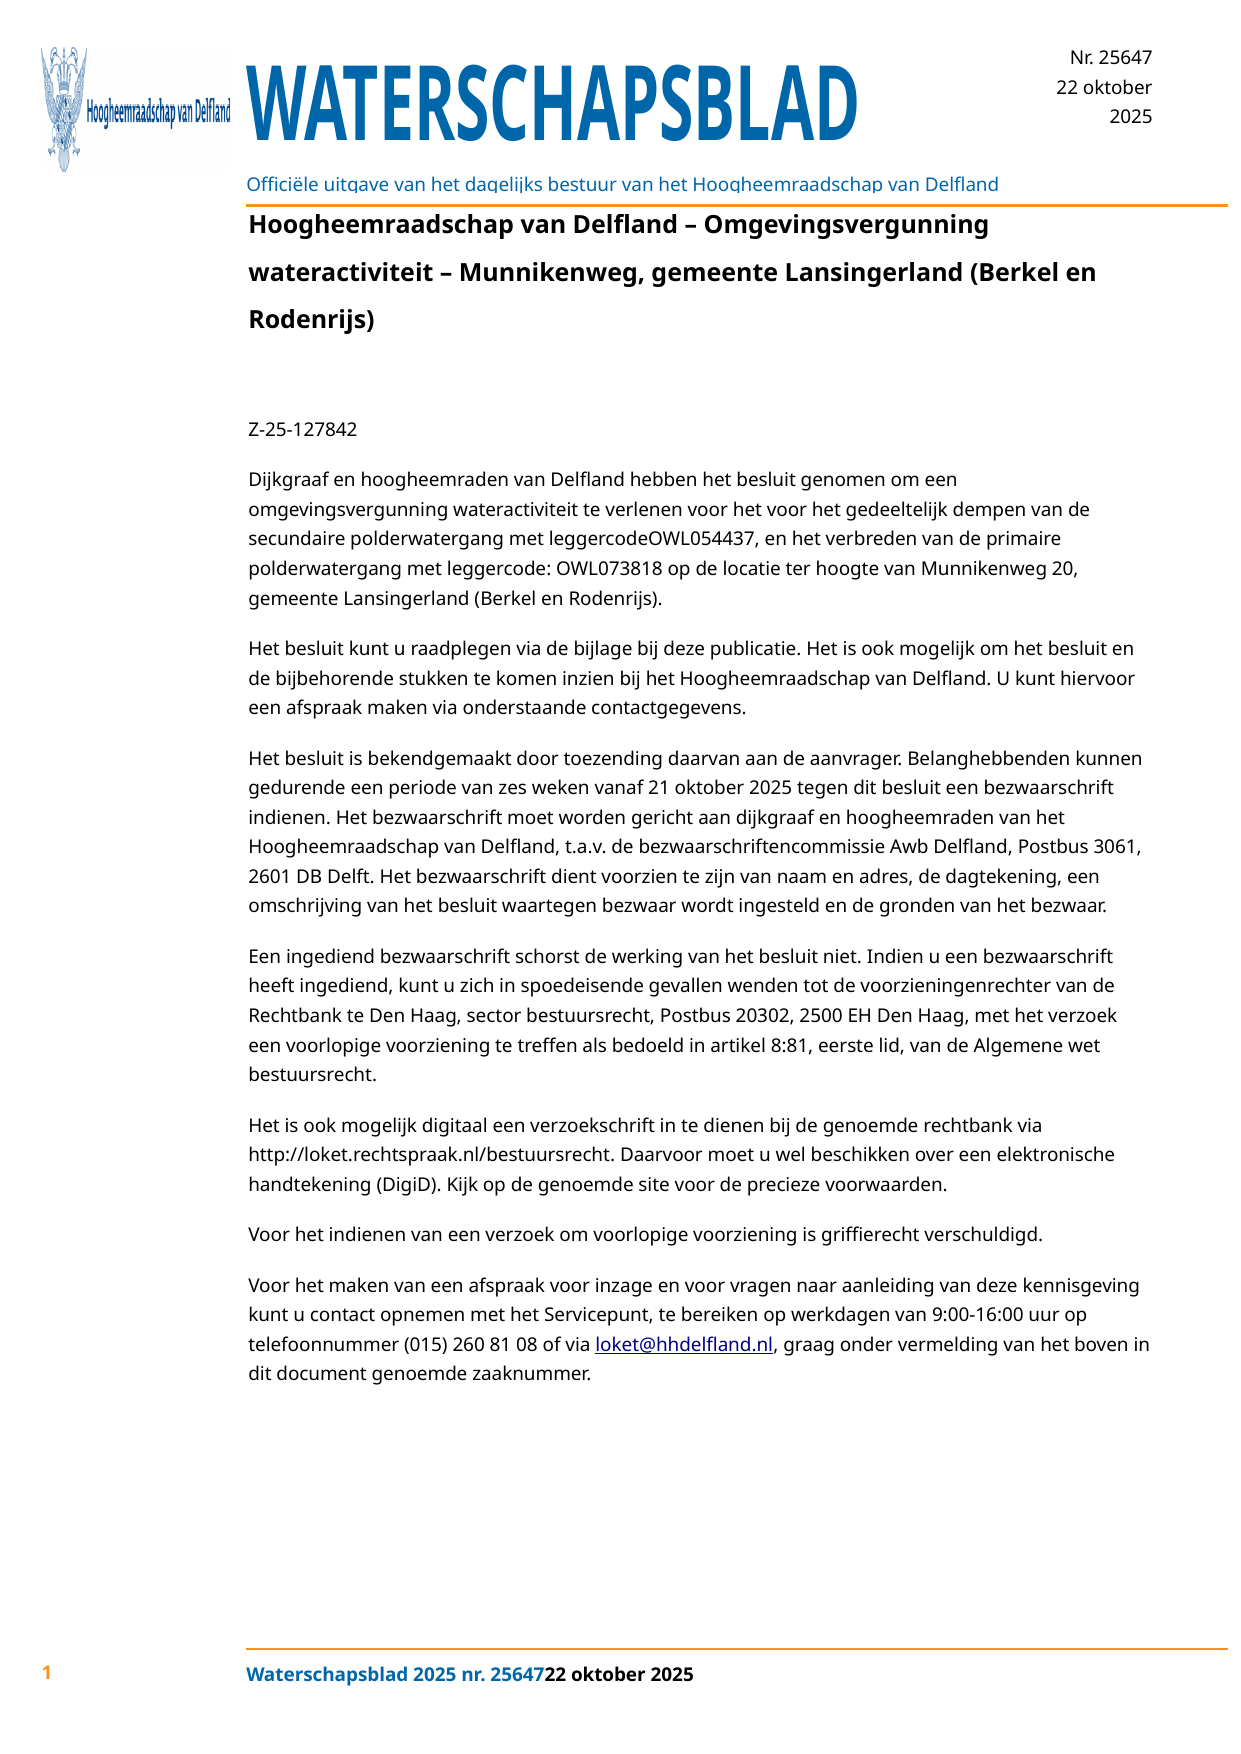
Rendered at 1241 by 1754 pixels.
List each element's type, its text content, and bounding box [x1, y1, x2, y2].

picture [41, 47, 231, 172]
text Dijkgraaf en hoogheemraden van Delfland hebben het besluit genomen om een omgevingsvergunning wateractiviteit te verlenen voor het voor het gedeeltelijk dempen van de secundaire polderwatergang met leggercodeOWL054437, en het verbreden van de primaire polderwatergang met leggercode: OWL073818 op de locatie ter hoogte van Munnikenweg 20, gemeente Lansingerland (Berkel en Rodenrijs). [248, 466, 1152, 610]
text Het besluit is bekendgemaakt door toezending daarvan aan de aanvrager. Belanghebbenden kunnen gedurende een periode van zes weken vanaf 21 oktober 2025 tegen dit besluit een bezwaarschrift indienen. Het bezwaarschrift moet worden gericht aan dijkgraaf en hoogheemraden van het Hoogheemraadschap van Delfland, t.a.v. de bezwaarschriftencommissie Awb Delfland, Postbus 3061, 2601 DB Delft. Het bezwaarschrift dient voorzien te zijn van naam en adres, de dagtekening, een omschrijving van het besluit waartegen bezwaar wordt ingesteld en de gronden van het bezwaar. [248, 745, 1152, 918]
text Een ingediend bezwaarschrift schorst de werking van het besluit niet. Indien u een bezwaarschrift heeft ingediend, kunt u zich in spoedeisende gevallen wenden tot de voorzieningenrechter van de Rechtbank te Den Haag, sector bestuursrecht, Postbus 20302, 2500 EH Den Haag, met het verzoek een voorlopige voorziening te treffen als bedoeld in artikel 8:81, eerste lid, van de Algemene wet bestuursrecht. [248, 943, 1152, 1087]
text Hoogheemraadschap van Delfland – Omgevingsvergunning wateractiviteit – Munnikenweg, gemeente Lansingerland (Berkel en Rodenrijs) [248, 207, 1152, 336]
text Voor het indienen van een verzoek om voorlopige voorziening is griffierecht verschuldigd. [248, 1221, 1152, 1247]
text Z-25-127842 [248, 416, 1152, 442]
text Het is ook mogelijk digitaal een verzoekschrift in te dienen bij de genoemde rechtbank via http://loket.rechtspraak.nl/bestuursrecht. Daarvoor moet u wel beschikken over een elektronische handtekening (DigiD). Kijk op de genoemde site voor de precieze voorwaarden. [248, 1112, 1152, 1197]
text Het besluit kunt u raadplegen via de bijlage bij deze publicatie. Het is ook mogelijk om het besluit en de bijbehorende stukken te komen inzien bij het Hoogheemraadschap van Delfland. U kunt hiervoor een afspraak maken via onderstaande contactgegevens. [248, 635, 1152, 720]
text Voor het maken van een afspraak voor inzage en voor vragen naar aanleiding van deze kennisgeving kunt u contact opnemen met het Servicepunt, te bereiken op werkdagen van 9:00-16:00 uur op telefoonnummer (015) 260 81 08 of via loket@hhdelfland.nl, graag onder vermelding van het boven in dit document genoemde zaaknummer. [248, 1272, 1152, 1386]
